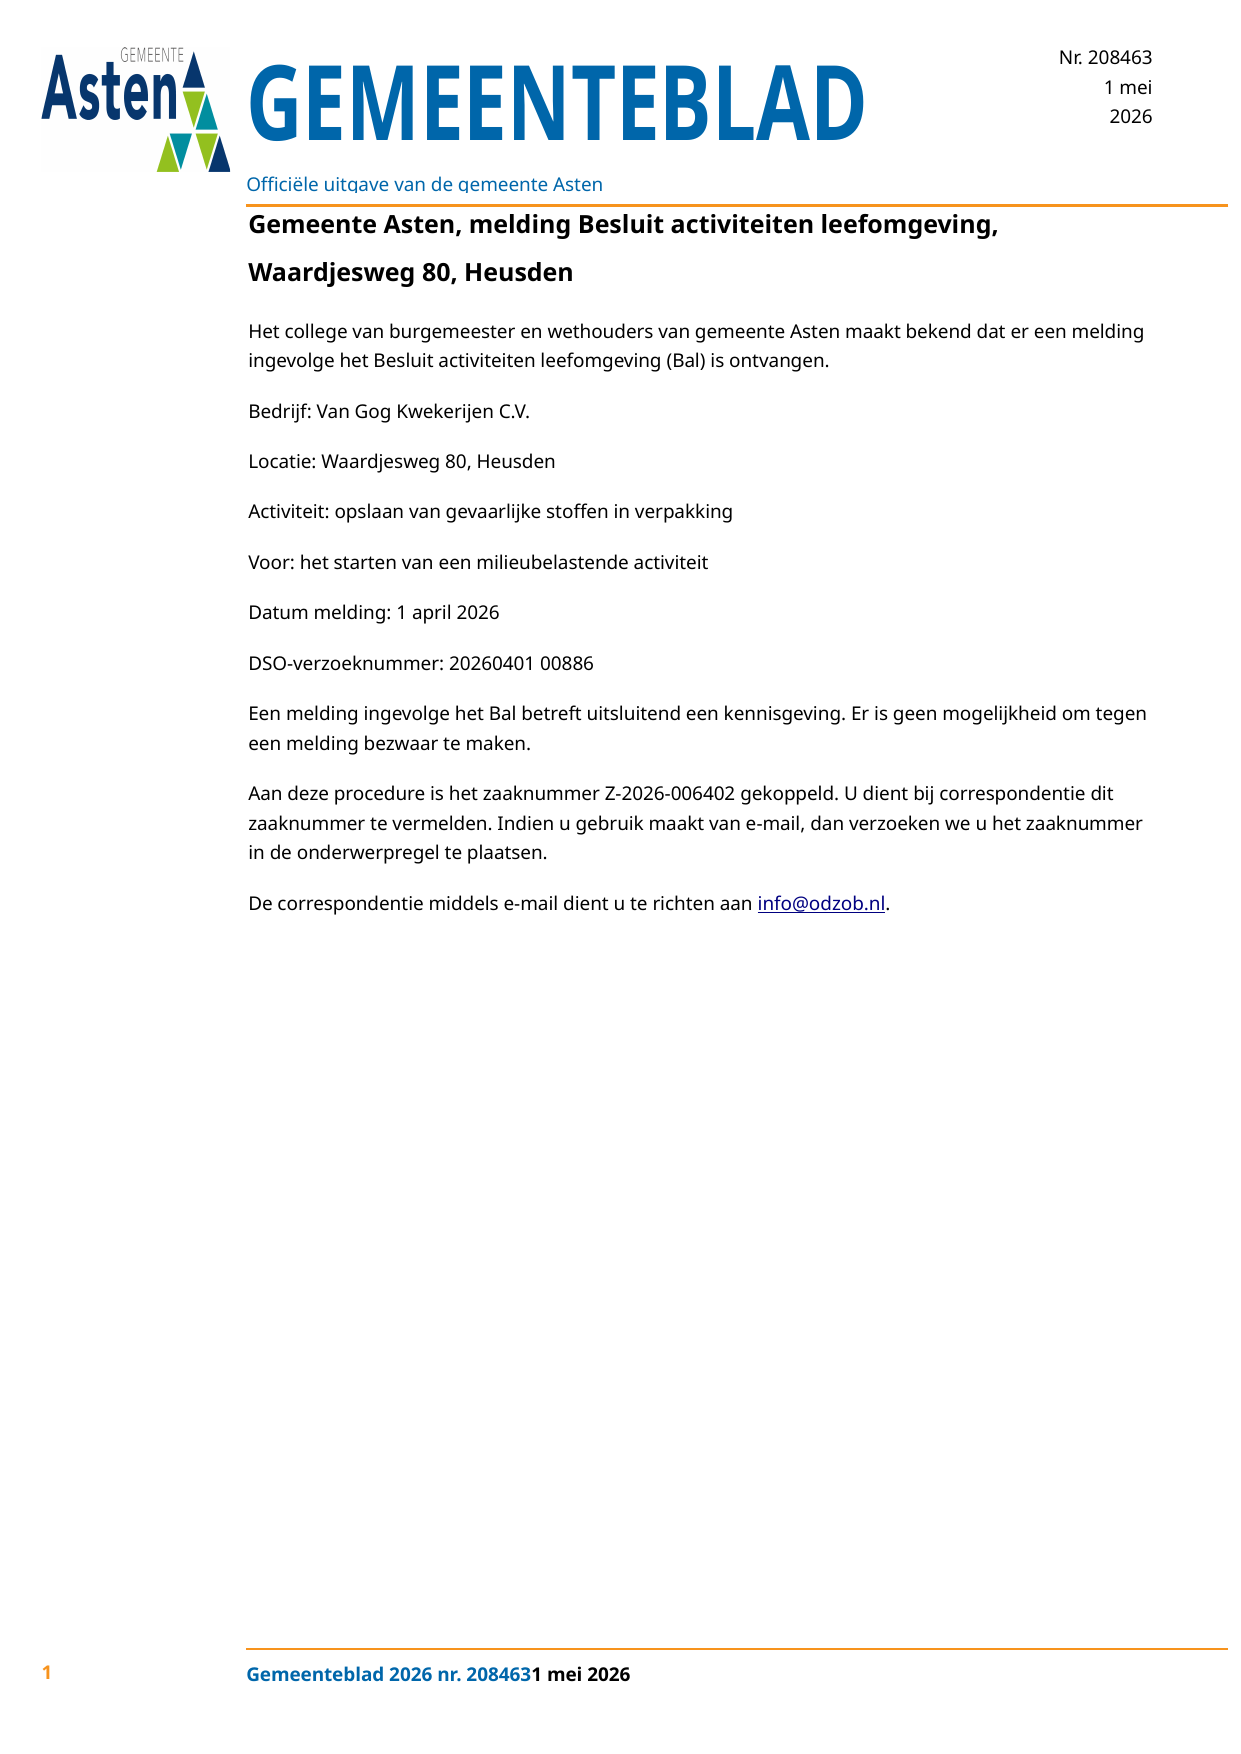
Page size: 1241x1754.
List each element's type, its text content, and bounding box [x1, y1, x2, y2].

text Voor: het starten van een milieubelastende activiteit [248, 549, 1152, 575]
text De correspondentie middels e-mail dient u te richten aan info@odzob.nl. [248, 890, 1152, 916]
text Locatie: Waardjesweg 80, Heusden [248, 448, 1152, 474]
text Datum melding: 1 april 2026 [248, 599, 1152, 625]
text Een melding ingevolge het Bal betreft uitsluitend een kennisgeving. Er is geen mogelijkheid om tegen een melding bezwaar te maken. [248, 700, 1152, 756]
text Aan deze procedure is het zaaknummer Z-2026-006402 gekoppeld. U dient bij correspondentie dit zaaknummer te vermelden. Indien u gebruik maakt van e-mail, dan verzoeken we u het zaaknummer in de onderwerpregel te plaatsen. [248, 780, 1152, 865]
picture [41, 47, 231, 172]
text Activiteit: opslaan van gevaarlijke stoffen in verpakking [248, 499, 1152, 524]
text DSO-verzoeknummer: 20260401 00886 [248, 650, 1152, 676]
text Gemeente Asten, melding Besluit activiteiten leefomgeving, Waardjesweg 80, Heusden [248, 207, 1152, 288]
text Bedrijf: Van Gog Kwekerijen C.V. [248, 398, 1152, 424]
text Het college van burgemeester en wethouders van gemeente Asten maakt bekend dat er een melding ingevolge het Besluit activiteiten leefomgeving (Bal) is ontvangen. [248, 318, 1152, 373]
